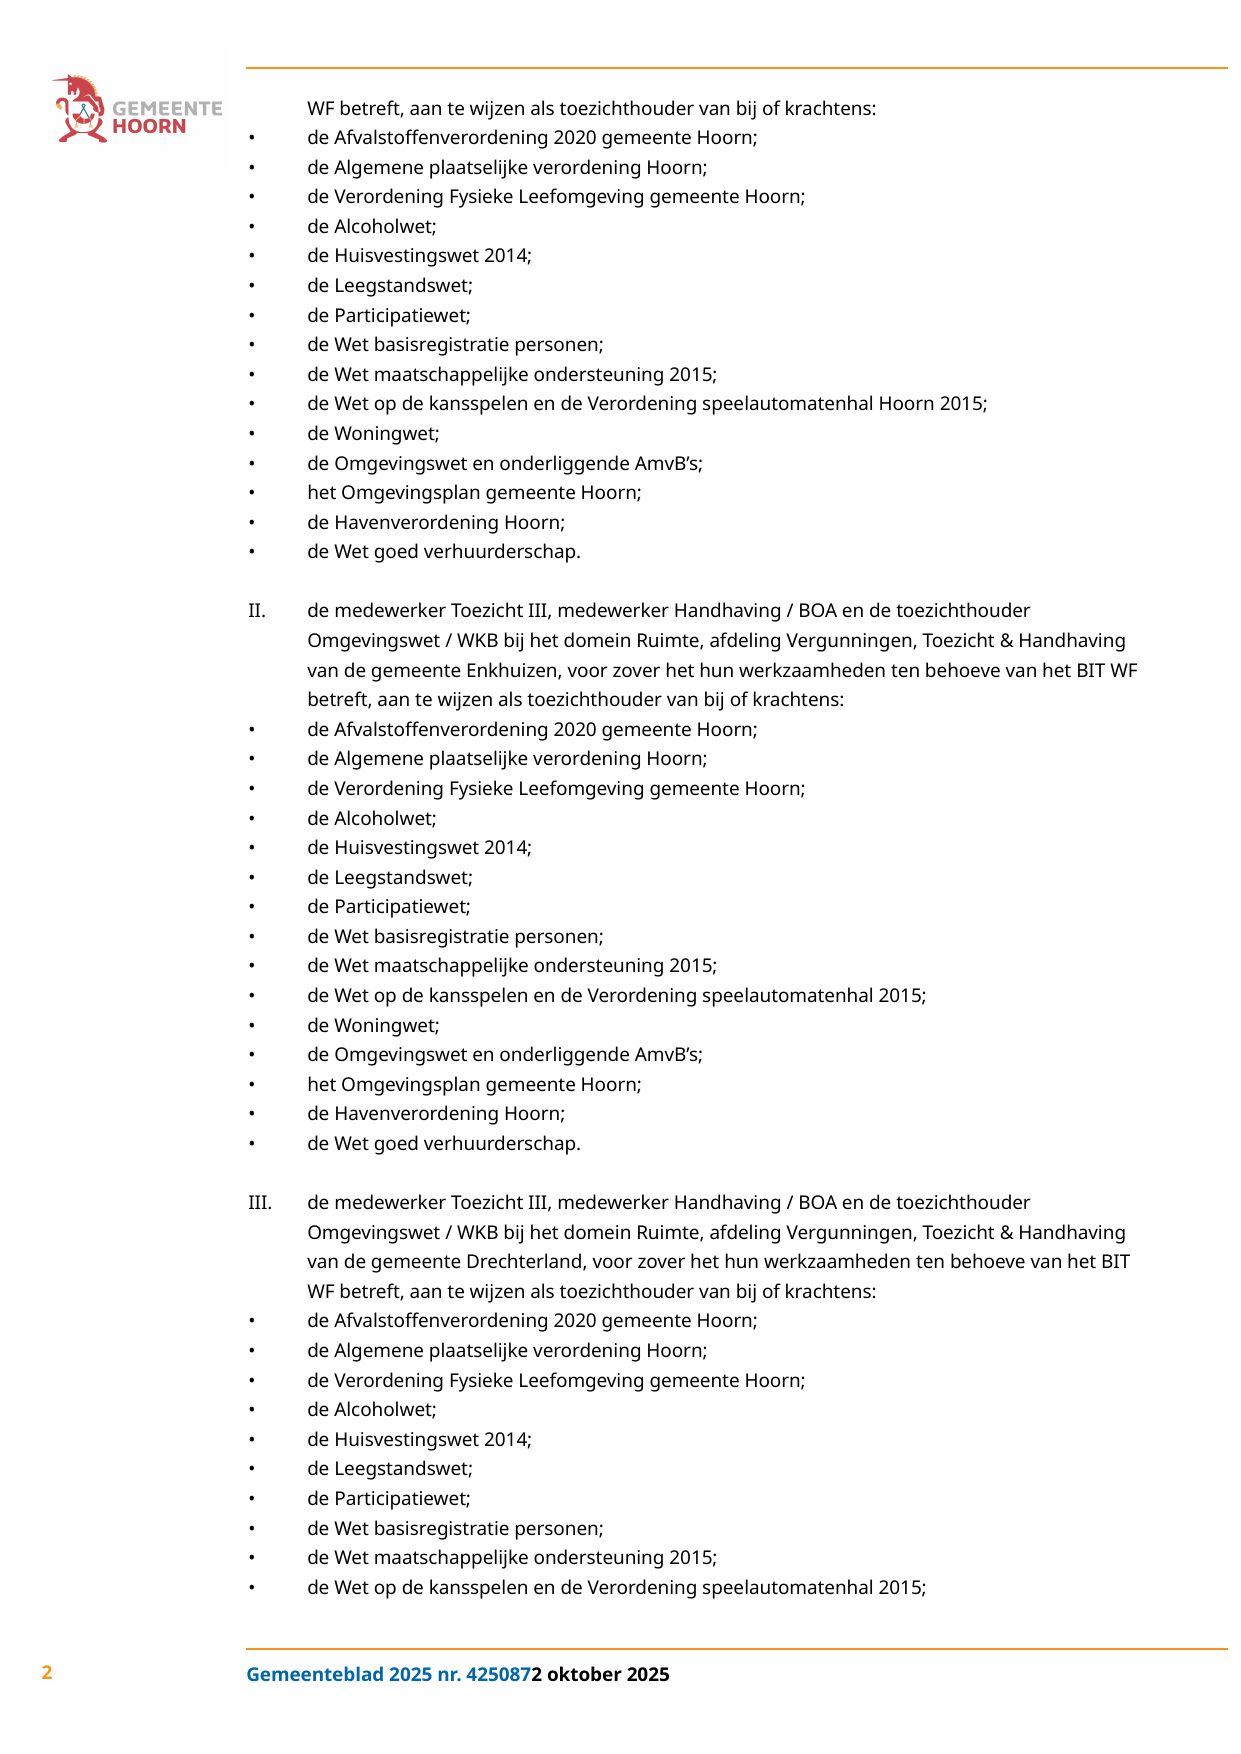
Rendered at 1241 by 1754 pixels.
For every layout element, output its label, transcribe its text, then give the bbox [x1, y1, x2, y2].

list de Havenverordening Hoorn; [248, 509, 1152, 535]
list de Verordening Fysieke Leefomgeving gemeente Hoorn; [248, 183, 1152, 209]
list de Leegstandswet; [248, 864, 1152, 890]
picture [41, 47, 231, 172]
list de Participatiewet; [248, 893, 1152, 919]
list de medewerker Toezicht III, medewerker Handhaving / BOA en de toezichthouder Omgevingswet / WKB bij het domein Ruimte, afdeling Vergunningen, Toezicht & Handhaving van de gemeente Drechterland, voor zover het hun werkzaamheden ten behoeve van het BIT WF betreft, aan te wijzen als toezichthouder van bij of krachtens: [248, 1189, 1152, 1304]
list de Wet basisregistratie personen; [248, 1515, 1152, 1541]
list de Participatiewet; [248, 302, 1152, 328]
list de Huisvestingswet 2014; [248, 243, 1152, 268]
list de Wet op de kansspelen en de Verordening speelautomatenhal 2015; [248, 982, 1152, 1008]
list de Huisvestingswet 2014; [248, 1426, 1152, 1452]
list de Afvalstoffenverordening 2020 gemeente Hoorn; [248, 716, 1152, 742]
list de Omgevingswet en onderliggende AmvB’s; [248, 450, 1152, 476]
list de Verordening Fysieke Leefomgeving gemeente Hoorn; [248, 775, 1152, 801]
list de Algemene plaatselijke verordening Hoorn; [248, 1337, 1152, 1363]
list de Wet maatschappelijke ondersteuning 2015; [248, 361, 1152, 387]
list de Alcoholwet; [248, 1396, 1152, 1422]
list de Algemene plaatselijke verordening Hoorn; [248, 746, 1152, 771]
list de Alcoholwet; [248, 213, 1152, 239]
list WF betreft, aan te wijzen als toezichthouder van bij of krachtens: [248, 95, 1152, 121]
list de Wet goed verhuurderschap. [248, 1130, 1152, 1156]
list de Algemene plaatselijke verordening Hoorn; [248, 154, 1152, 180]
list de Havenverordening Hoorn; [248, 1101, 1152, 1126]
list de Wet op de kansspelen en de Verordening speelautomatenhal 2015; [248, 1574, 1152, 1600]
list het Omgevingsplan gemeente Hoorn; [248, 479, 1152, 505]
list de Alcoholwet; [248, 805, 1152, 831]
list de Woningwet; [248, 420, 1152, 446]
list de Woningwet; [248, 1012, 1152, 1038]
list de Wet basisregistratie personen; [248, 923, 1152, 949]
list de Omgevingswet en onderliggende AmvB’s; [248, 1041, 1152, 1067]
list de Wet maatschappelijke ondersteuning 2015; [248, 1544, 1152, 1570]
list de Afvalstoffenverordening 2020 gemeente Hoorn; [248, 1308, 1152, 1333]
list de Wet basisregistratie personen; [248, 331, 1152, 357]
list de Afvalstoffenverordening 2020 gemeente Hoorn; [248, 124, 1152, 150]
list de medewerker Toezicht III, medewerker Handhaving / BOA en de toezichthouder Omgevingswet / WKB bij het domein Ruimte, afdeling Vergunningen, Toezicht & Handhaving van de gemeente Enkhuizen, voor zover het hun werkzaamheden ten behoeve van het BIT WF betreft, aan te wijzen als toezichthouder van bij of krachtens: [248, 598, 1152, 712]
list de Wet maatschappelijke ondersteuning 2015; [248, 953, 1152, 978]
list de Verordening Fysieke Leefomgeving gemeente Hoorn; [248, 1367, 1152, 1393]
list de Wet op de kansspelen en de Verordening speelautomatenhal Hoorn 2015; [248, 391, 1152, 416]
list het Omgevingsplan gemeente Hoorn; [248, 1071, 1152, 1097]
list de Participatiewet; [248, 1485, 1152, 1511]
list de Leegstandswet; [248, 1456, 1152, 1481]
list de Wet goed verhuurderschap. [248, 538, 1152, 564]
list de Huisvestingswet 2014; [248, 834, 1152, 860]
list de Leegstandswet; [248, 272, 1152, 298]
